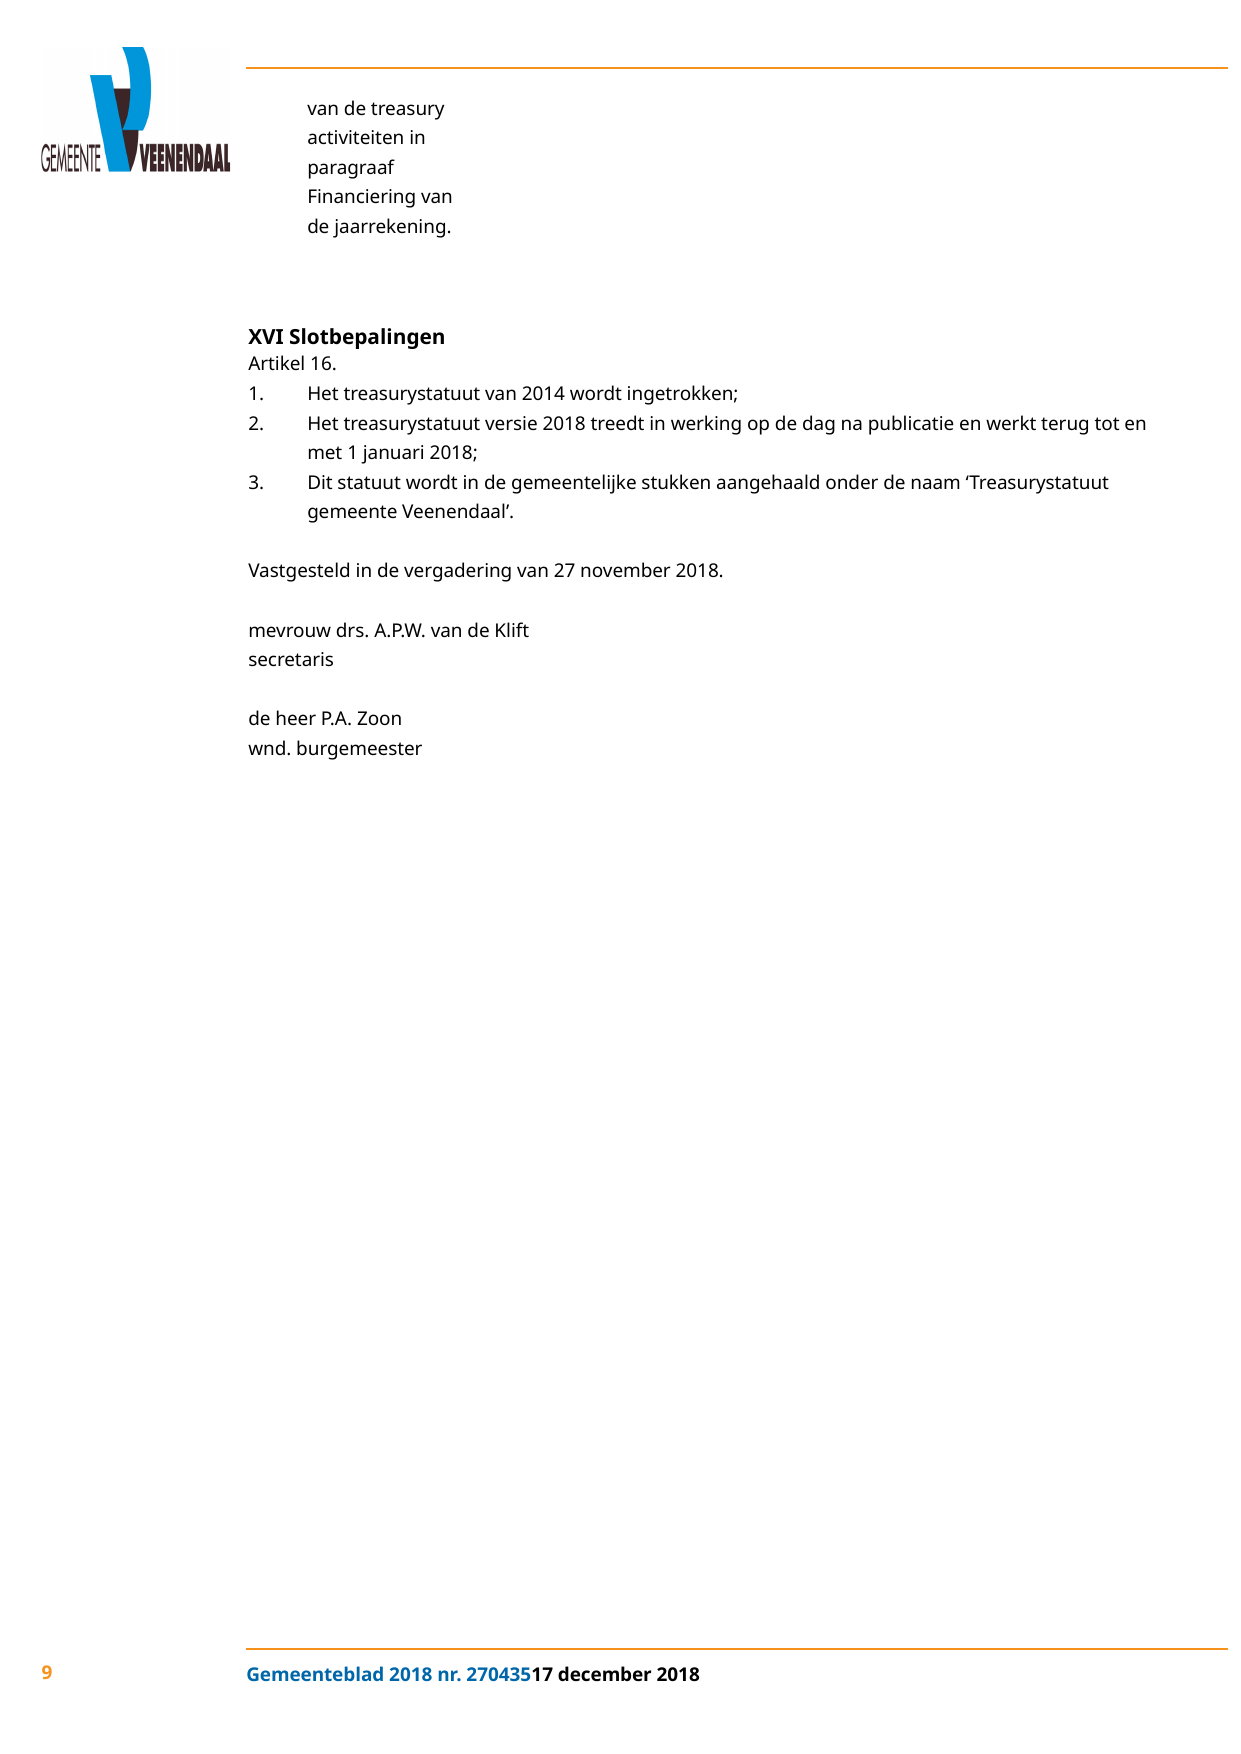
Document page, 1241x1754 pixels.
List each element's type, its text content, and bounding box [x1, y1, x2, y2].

picture [41, 47, 130, 172]
text Artikel 16. [248, 351, 1152, 376]
table_cell [926, 95, 1152, 239]
text mevrouw drs. A.P.W. van de Klift [248, 617, 1152, 642]
table_cell [700, 95, 926, 239]
list Het treasurystatuut versie 2018 treedt in werking op de dag na publicatie en werkt terug tot en met 1 januari 2018; [248, 410, 1152, 465]
list Dit statuut wordt in de gemeentelijke stukken aangehaald onder de naam ‘Treasurystatuut gemeente Veenendaal’. [248, 469, 1152, 524]
picture [123, 47, 231, 172]
table_cell [474, 95, 700, 239]
text de heer P.A. Zoon [248, 706, 1152, 731]
table_cell van de treasury activiteiten in paragraaf Financiering van de jaarrekening. [248, 95, 474, 239]
text wnd. burgemeester [248, 735, 1152, 761]
text secretaris [248, 646, 1152, 672]
text Vastgesteld in de vergadering van 27 november 2018. [248, 558, 1152, 583]
list Het treasurystatuut van 2014 wordt ingetrokken; [248, 380, 1152, 406]
text XVI Slotbepalingen [248, 322, 1152, 351]
